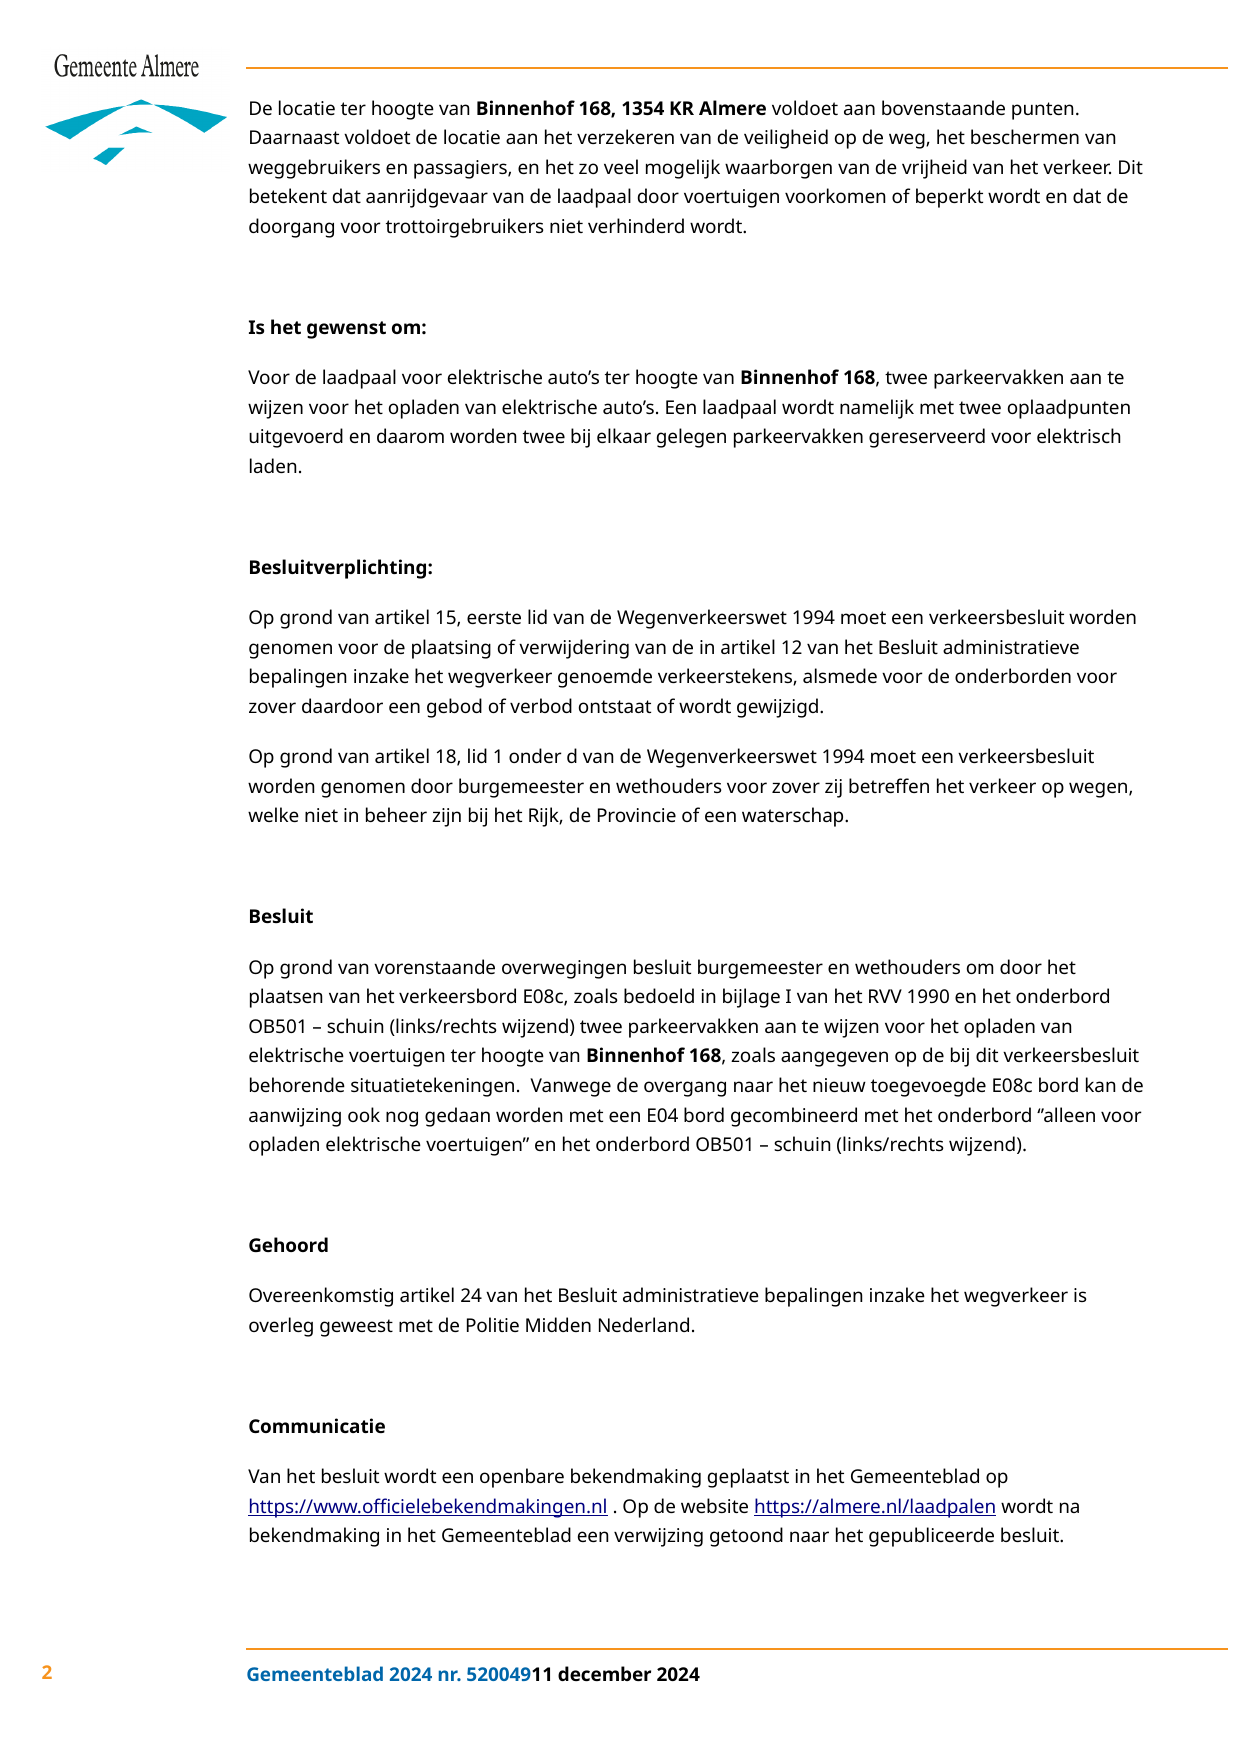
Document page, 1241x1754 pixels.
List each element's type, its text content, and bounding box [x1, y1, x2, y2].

text Overeenkomstig artikel 24 van het Besluit administratieve bepalingen inzake het wegverkeer is overleg geweest met de Politie Midden Nederland. [248, 1283, 1152, 1338]
text Communicatie [248, 1413, 1152, 1439]
text Van het besluit wordt een openbare bekendmaking geplaatst in het Gemeenteblad op https://www.officielebekendmakingen.nl . Op de website https://almere.nl/laadpalen wordt na bekendmaking in het Gemeenteblad een verwijzing getoond naar het gepubliceerde besluit. [248, 1463, 1152, 1548]
text Gehoord [248, 1232, 1152, 1258]
text Is het gewenst om: [248, 314, 1152, 340]
text Op grond van artikel 15, eerste lid van de Wegenverkeerswet 1994 moet een verkeersbesluit worden genomen voor de plaatsing of verwijdering van de in artikel 12 van het Besluit administratieve bepalingen inzake het wegverkeer genoemde verkeerstekens, alsmede voor de onderborden voor zover daardoor een gebod of verbod ontstaat of wordt gewijzigd. [248, 604, 1152, 719]
picture [41, 47, 231, 172]
text Besluitverplichting: [248, 554, 1152, 580]
text Besluit [248, 903, 1152, 929]
text Voor de laadpaal voor elektrische auto’s ter hoogte van Binnenhof 168, twee parkeervakken aan te wijzen voor het opladen van elektrische auto’s. Een laadpaal wordt namelijk met twee oplaadpunten uitgevoerd en daarom worden twee bij elkaar gelegen parkeervakken gereserveerd voor elektrisch laden. [248, 364, 1152, 479]
text Op grond van artikel 18, lid 1 onder d van de Wegenverkeerswet 1994 moet een verkeersbesluit worden genomen door burgemeester en wethouders voor zover zij betreffen het verkeer op wegen, welke niet in beheer zijn bij het Rijk, de Provincie of een waterschap. [248, 743, 1152, 828]
text Op grond van vorenstaande overwegingen besluit burgemeester en wethouders om door het plaatsen van het verkeersbord E08c, zoals bedoeld in bijlage I van het RVV 1990 en het onderbord OB501 – schuin (links/rechts wijzend) twee parkeervakken aan te wijzen voor het opladen van elektrische voertuigen ter hoogte van Binnenhof 168, zoals aangegeven op de bij dit verkeersbesluit behorende situatietekeningen. Vanwege de overgang naar het nieuw toegevoegde E08c bord kan de aanwijzing ook nog gedaan worden met een E04 bord gecombineerd met het onderbord ‘’alleen voor opladen elektrische voertuigen’’ en het onderbord OB501 – schuin (links/rechts wijzend). [248, 954, 1152, 1157]
text De locatie ter hoogte van Binnenhof 168, 1354 KR Almere voldoet aan bovenstaande punten. Daarnaast voldoet de locatie aan het verzekeren van de veiligheid op de weg, het beschermen van weggebruikers en passagiers, en het zo veel mogelijk waarborgen van de vrijheid van het verkeer. Dit betekent dat aanrijdgevaar van de laadpaal door voertuigen voorkomen of beperkt wordt en dat de doorgang voor trottoirgebruikers niet verhinderd wordt. [248, 95, 1152, 239]
